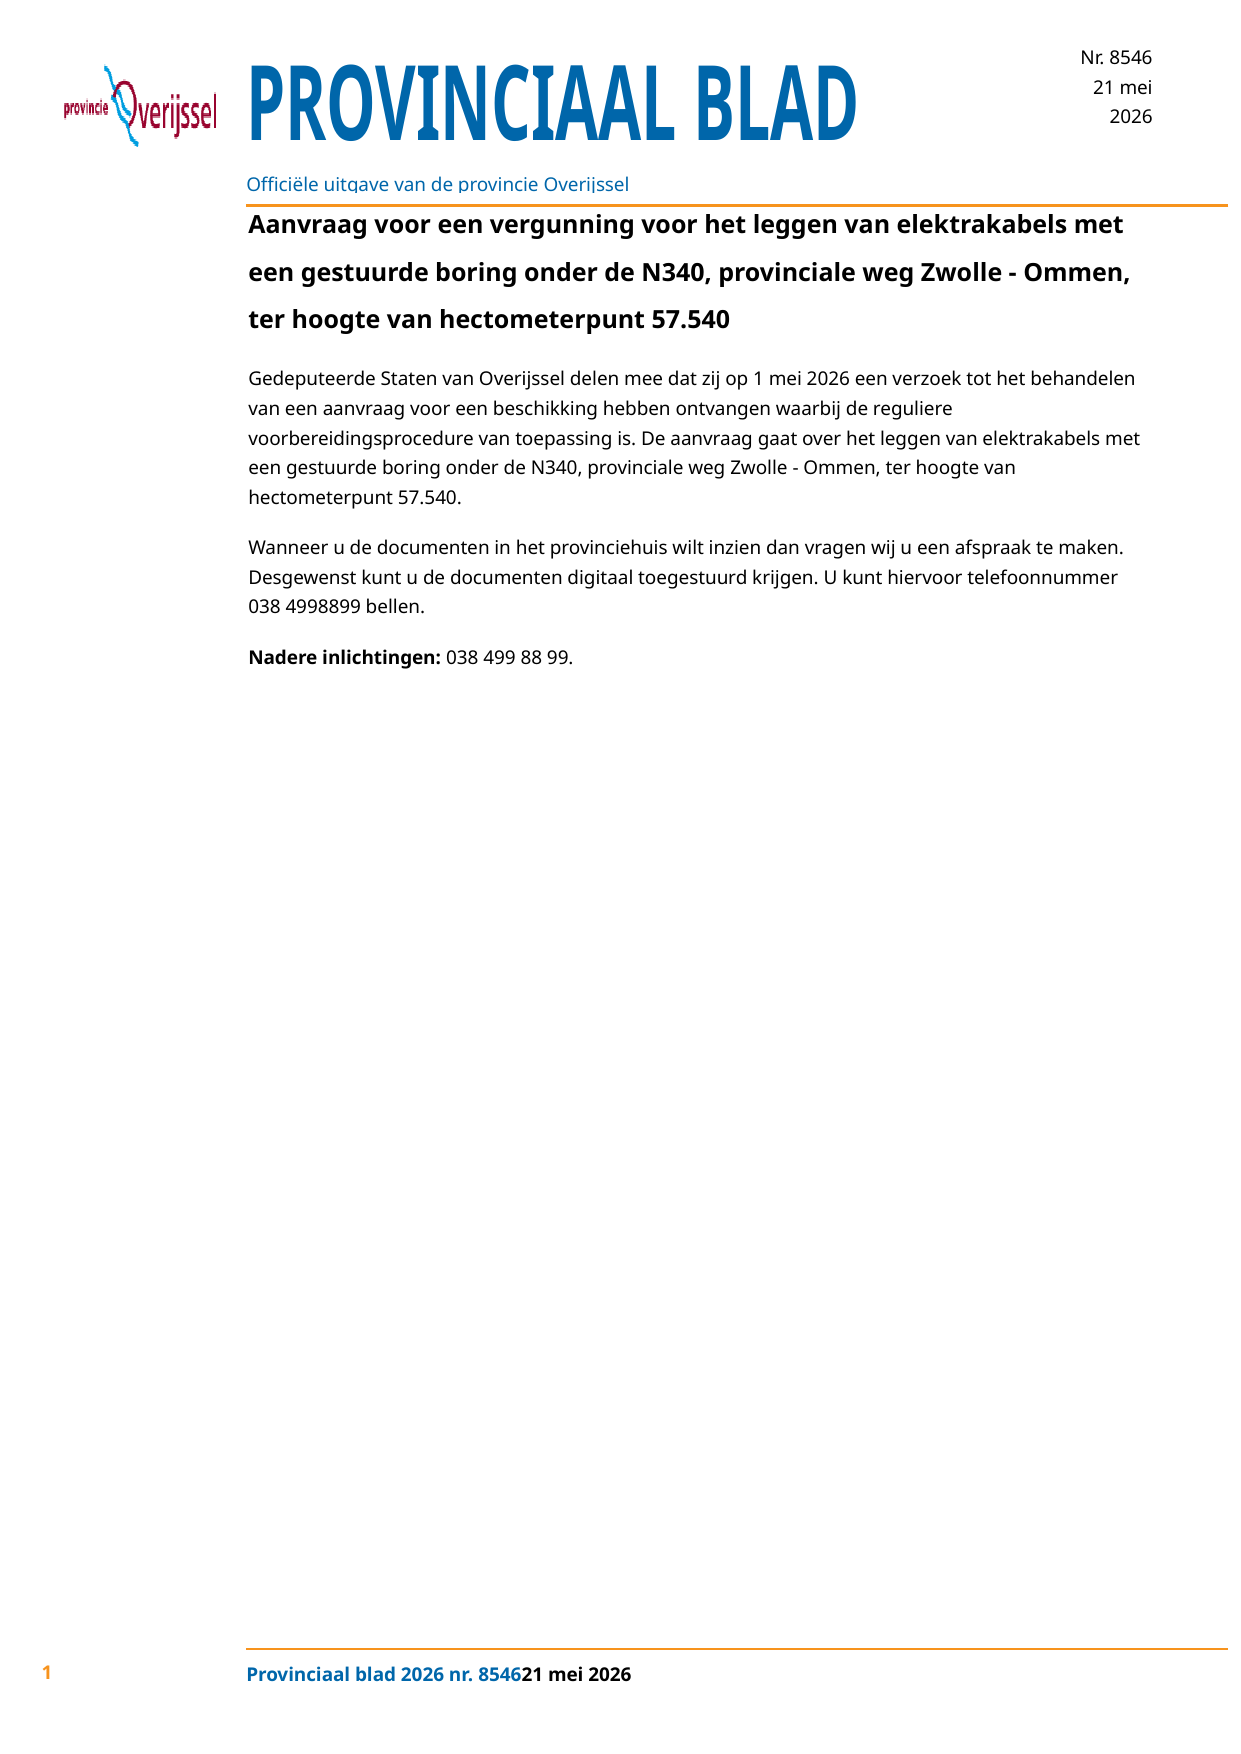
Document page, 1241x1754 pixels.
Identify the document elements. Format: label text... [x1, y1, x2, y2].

picture [41, 47, 231, 172]
text Nadere inlichtingen: 038 499 88 99. [248, 644, 1152, 669]
text Wanneer u de documenten in het provinciehuis wilt inzien dan vragen wij u een afspraak te maken. Desgewenst kunt u de documenten digitaal toegestuurd krijgen. U kunt hiervoor telefoonnummer 038 4998899 bellen. [248, 534, 1152, 619]
text Gedeputeerde Staten van Overijssel delen mee dat zij op 1 mei 2026 een verzoek tot het behandelen van een aanvraag voor een beschikking hebben ontvangen waarbij de reguliere voorbereidingsprocedure van toepassing is. De aanvraag gaat over het leggen van elektrakabels met een gestuurde boring onder de N340, provinciale weg Zwolle - Ommen, ter hoogte van hectometerpunt 57.540. [248, 366, 1152, 509]
text Aanvraag voor een vergunning voor het leggen van elektrakabels met een gestuurde boring onder de N340, provinciale weg Zwolle - Ommen, ter hoogte van hectometerpunt 57.540 [248, 207, 1152, 336]
